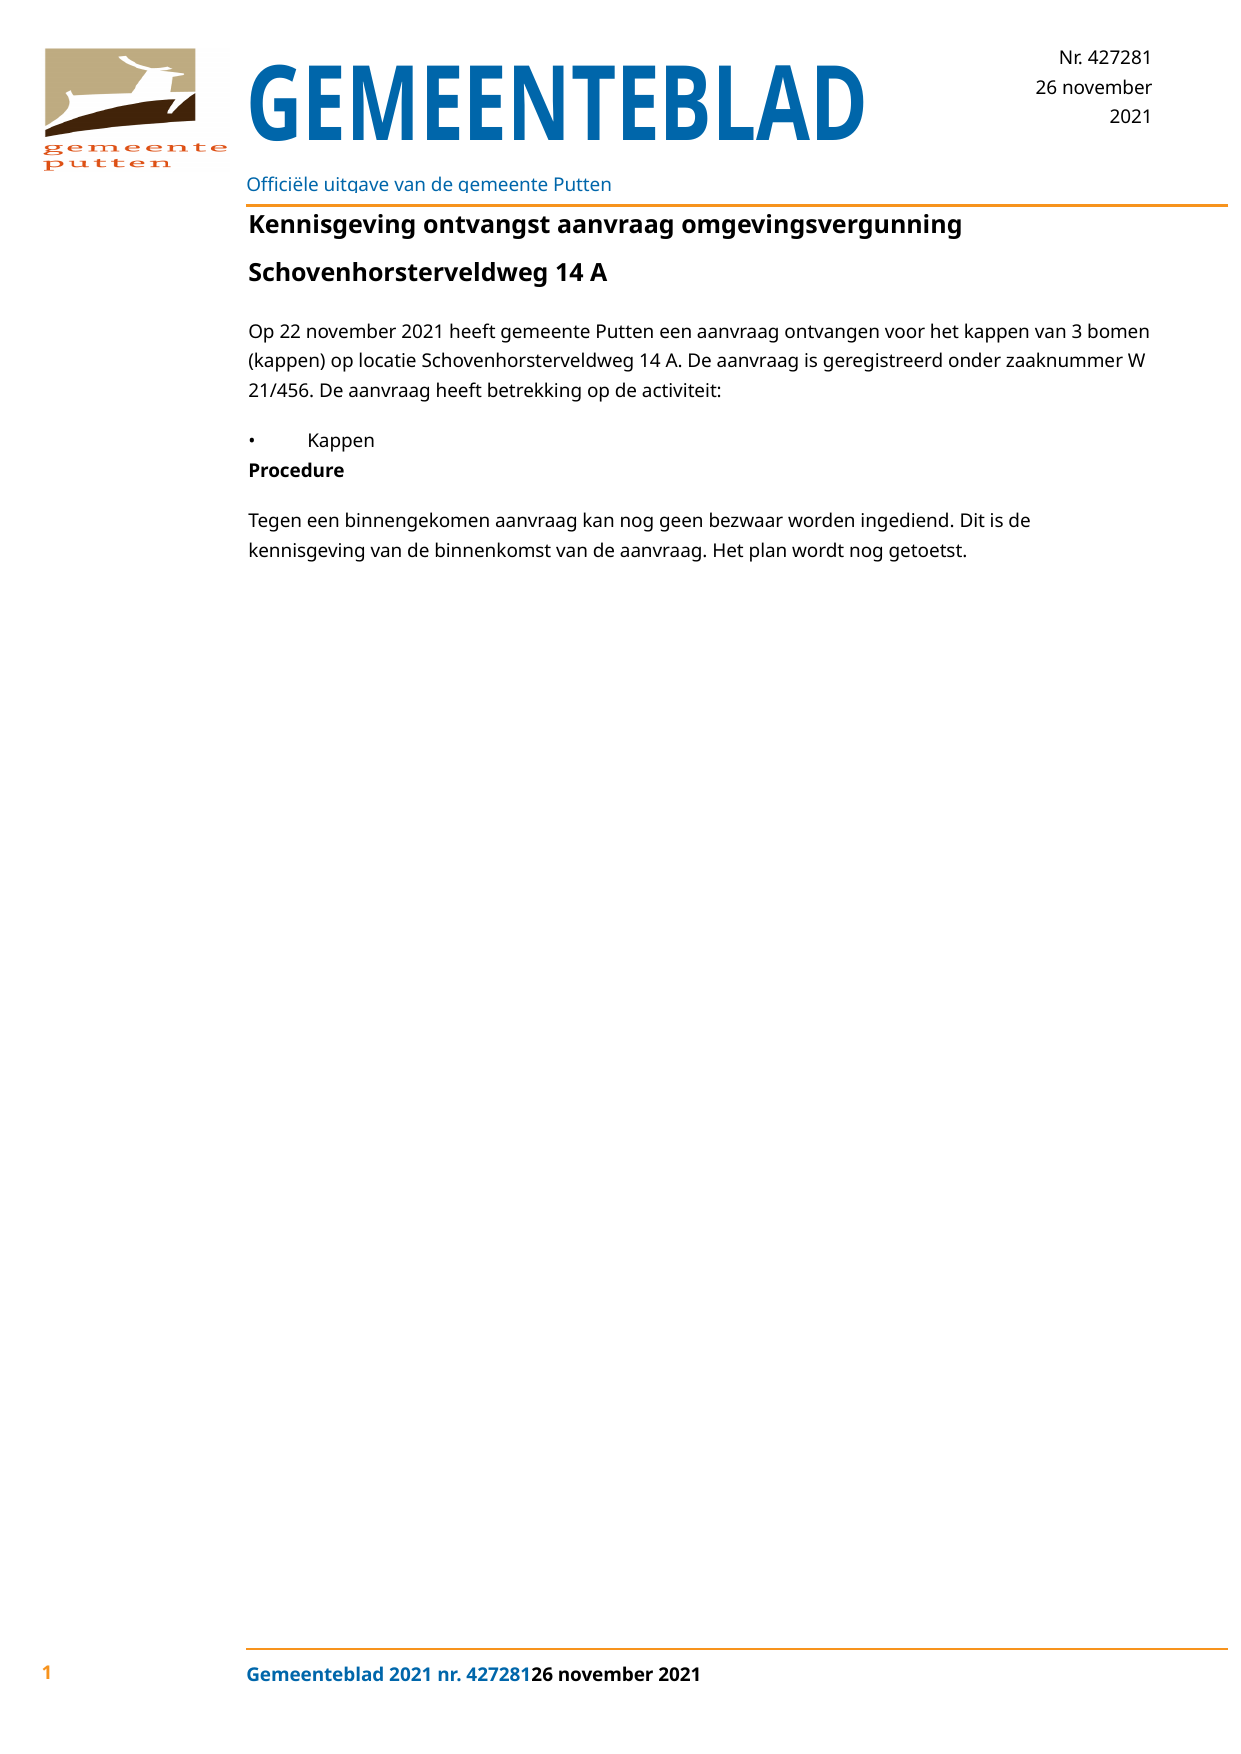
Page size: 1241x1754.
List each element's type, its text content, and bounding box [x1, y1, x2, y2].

text Kennisgeving ontvangst aanvraag omgevingsvergunning Schovenhorsterveldweg 14 A [248, 207, 1152, 288]
list Kappen [248, 427, 1152, 453]
picture [41, 47, 231, 172]
text Tegen een binnengekomen aanvraag kan nog geen bezwaar worden ingediend. Dit is de kennisgeving van de binnenkomst van de aanvraag. Het plan wordt nog getoetst. [248, 507, 1152, 563]
text Procedure [248, 457, 1152, 483]
text Op 22 november 2021 heeft gemeente Putten een aanvraag ontvangen voor het kappen van 3 bomen (kappen) op locatie Schovenhorsterveldweg 14 A. De aanvraag is geregistreerd onder zaaknummer W 21/456. De aanvraag heeft betrekking op de activiteit: [248, 318, 1152, 403]
